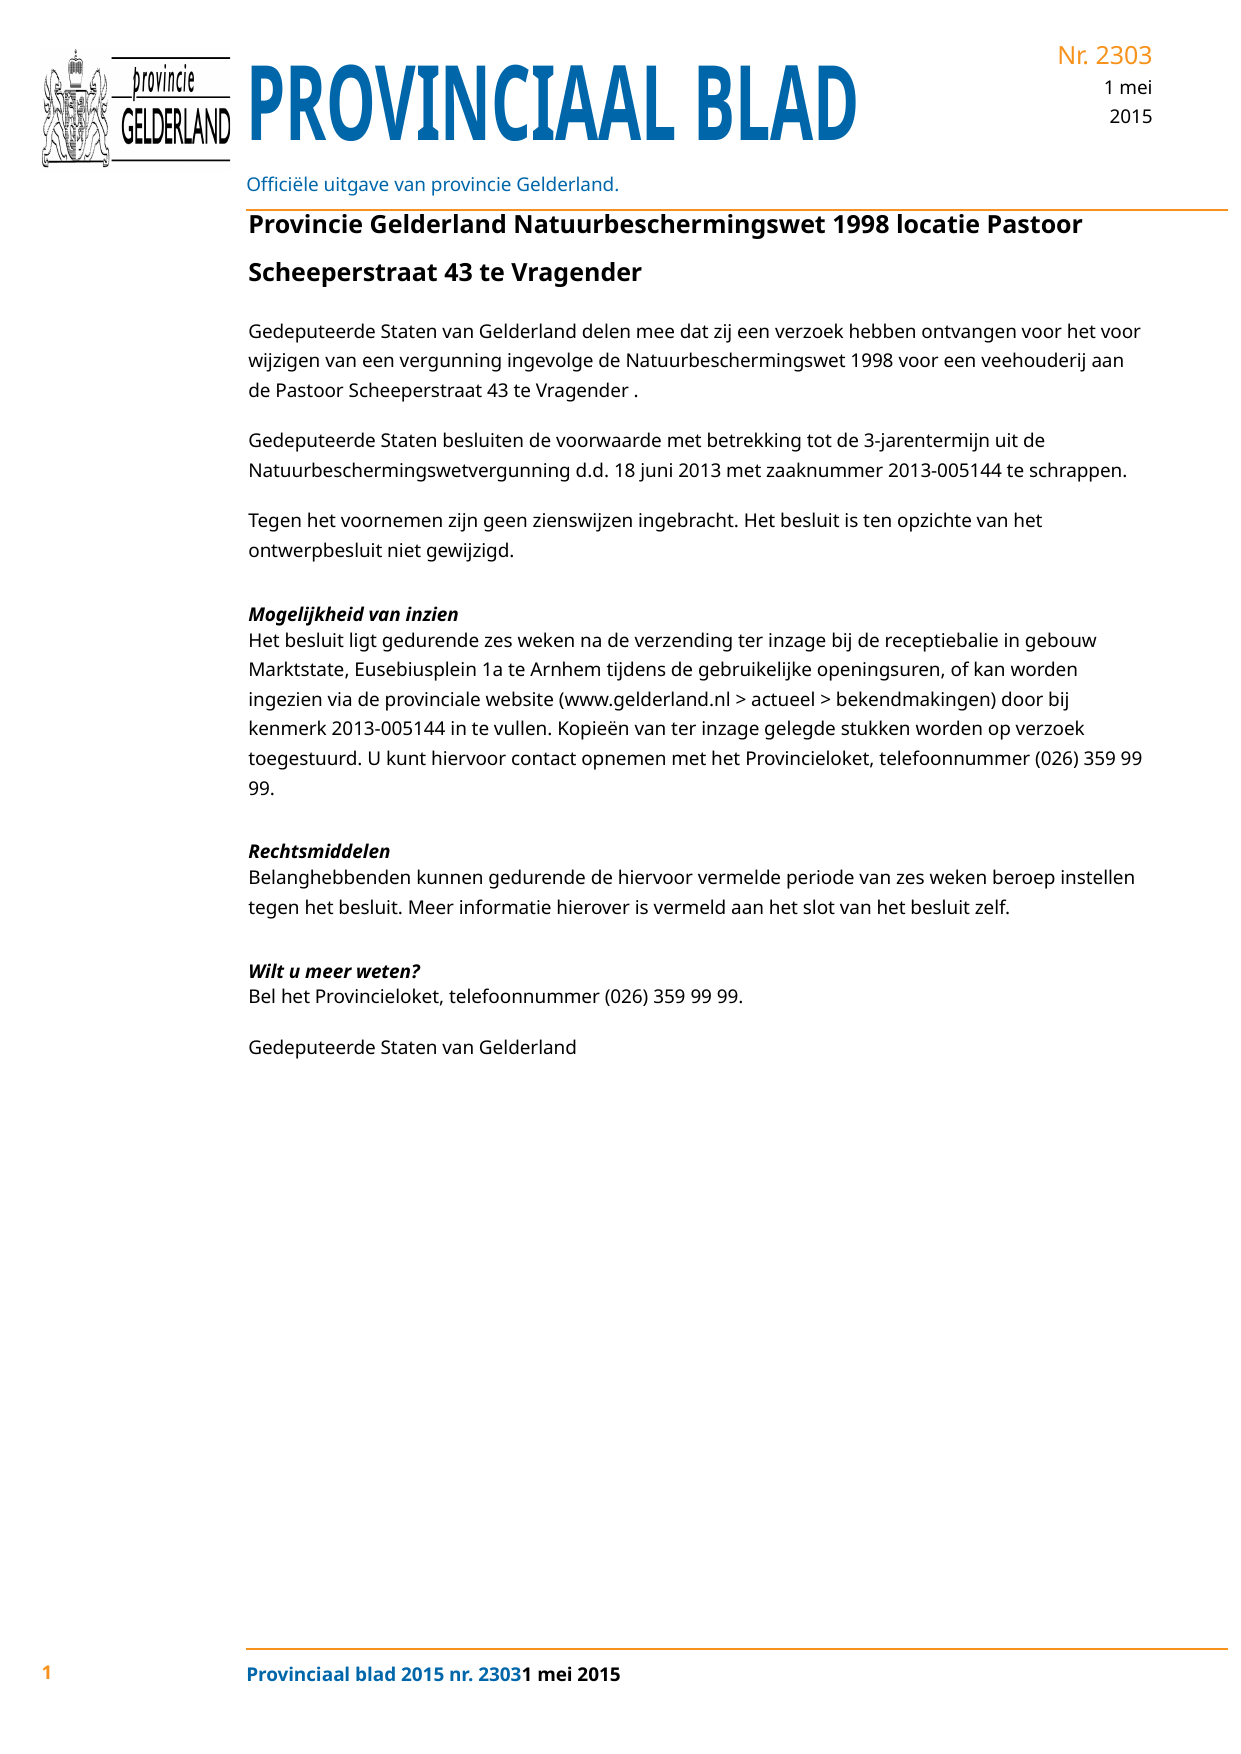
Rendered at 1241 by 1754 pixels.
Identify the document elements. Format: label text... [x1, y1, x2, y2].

text Gedeputeerde Staten besluiten de voorwaarde met betrekking tot de 3-jarentermijn uit de Natuurbeschermingswetvergunning d.d. 18 juni 2013 met zaaknummer 2013-005144 te schrappen. [248, 427, 1152, 483]
text Provincie Gelderland Natuurbeschermingswet 1998 locatie Pastoor Scheeperstraat 43 te Vragender [248, 211, 1152, 288]
text Wilt u meer weten? [248, 958, 1152, 984]
text Het besluit ligt gedurende zes weken na de verzending ter inzage bij de receptiebalie in gebouw Marktstate, Eusebiusplein 1a te Arnhem tijdens de gebruikelijke openingsuren, of kan worden ingezien via de provinciale website (www.gelderland.nl > actueel > bekendmakingen) door bij kenmerk 2013-005144 in te vullen. Kopieën van ter inzage gelegde stukken worden op verzoek toegestuurd. U kunt hiervoor contact opnemen met het Provincieloket, telefoonnummer (026) 359 99 99. [248, 627, 1152, 800]
text Belanghebbenden kunnen gedurende de hiervoor vermelde periode van zes weken beroep instellen tegen het besluit. Meer informatie hierover is vermeld aan het slot van het besluit zelf. [248, 864, 1152, 920]
text Bel het Provincieloket, telefoonnummer (026) 359 99 99. [248, 984, 1152, 1009]
text Tegen het voornemen zijn geen zienswijzen ingebracht. Het besluit is ten opzichte van het ontwerpbesluit niet gewijzigd. [248, 507, 1152, 563]
text Rechtsmiddelen [248, 839, 1152, 864]
text Gedeputeerde Staten van Gelderland [248, 1034, 1152, 1060]
text Mogelijkheid van inzien [248, 601, 1152, 627]
picture [41, 47, 231, 172]
text Gedeputeerde Staten van Gelderland delen mee dat zij een verzoek hebben ontvangen voor het voor wijzigen van een vergunning ingevolge de Natuurbeschermingswet 1998 voor een veehouderij aan de Pastoor Scheeperstraat 43 te Vragender . [248, 318, 1152, 403]
